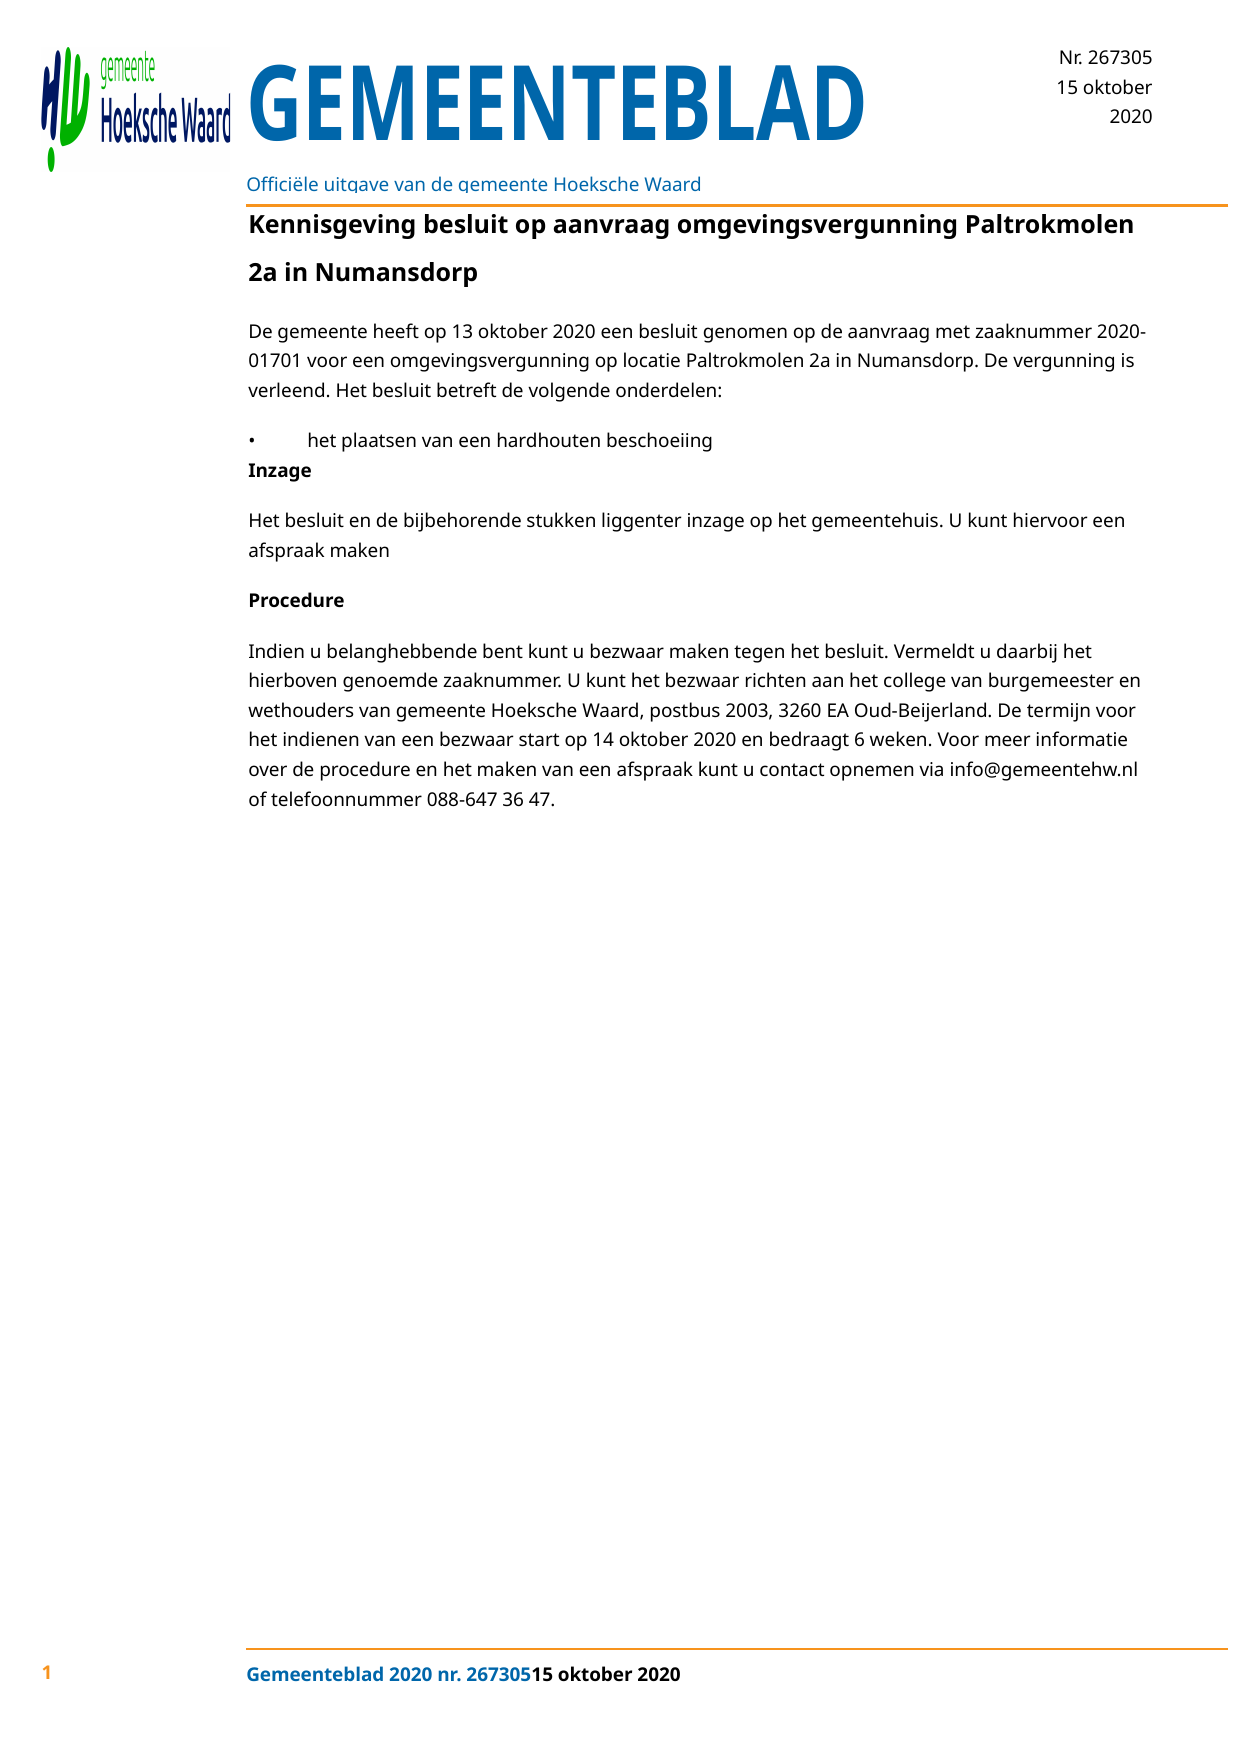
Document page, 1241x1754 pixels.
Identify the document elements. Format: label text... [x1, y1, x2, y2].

text Procedure [248, 587, 1152, 613]
text Kennisgeving besluit op aanvraag omgevingsvergunning Paltrokmolen 2a in Numansdorp [248, 207, 1152, 288]
picture [41, 47, 231, 172]
text Inzage [248, 457, 1152, 483]
list het plaatsen van een hardhouten beschoeiing [248, 427, 1152, 453]
text Het besluit en de bijbehorende stukken liggenter inzage op het gemeentehuis. U kunt hiervoor een afspraak maken [248, 507, 1152, 563]
text Indien u belanghebbende bent kunt u bezwaar maken tegen het besluit. Vermeldt u daarbij het hierboven genoemde zaaknummer. U kunt het bezwaar richten aan het college van burgemeester en wethouders van gemeente Hoeksche Waard, postbus 2003, 3260 EA Oud-Beijerland. De termijn voor het indienen van een bezwaar start op 14 oktober 2020 en bedraagt 6 weken. Voor meer informatie over de procedure en het maken van een afspraak kunt u contact opnemen via info@gemeentehw.nl of telefoonnummer 088-647 36 47. [248, 638, 1152, 812]
text De gemeente heeft op 13 oktober 2020 een besluit genomen op de aanvraag met zaaknummer 2020-01701 voor een omgevingsvergunning op locatie Paltrokmolen 2a in Numansdorp. De vergunning is verleend. Het besluit betreft de volgende onderdelen: [248, 318, 1152, 403]
